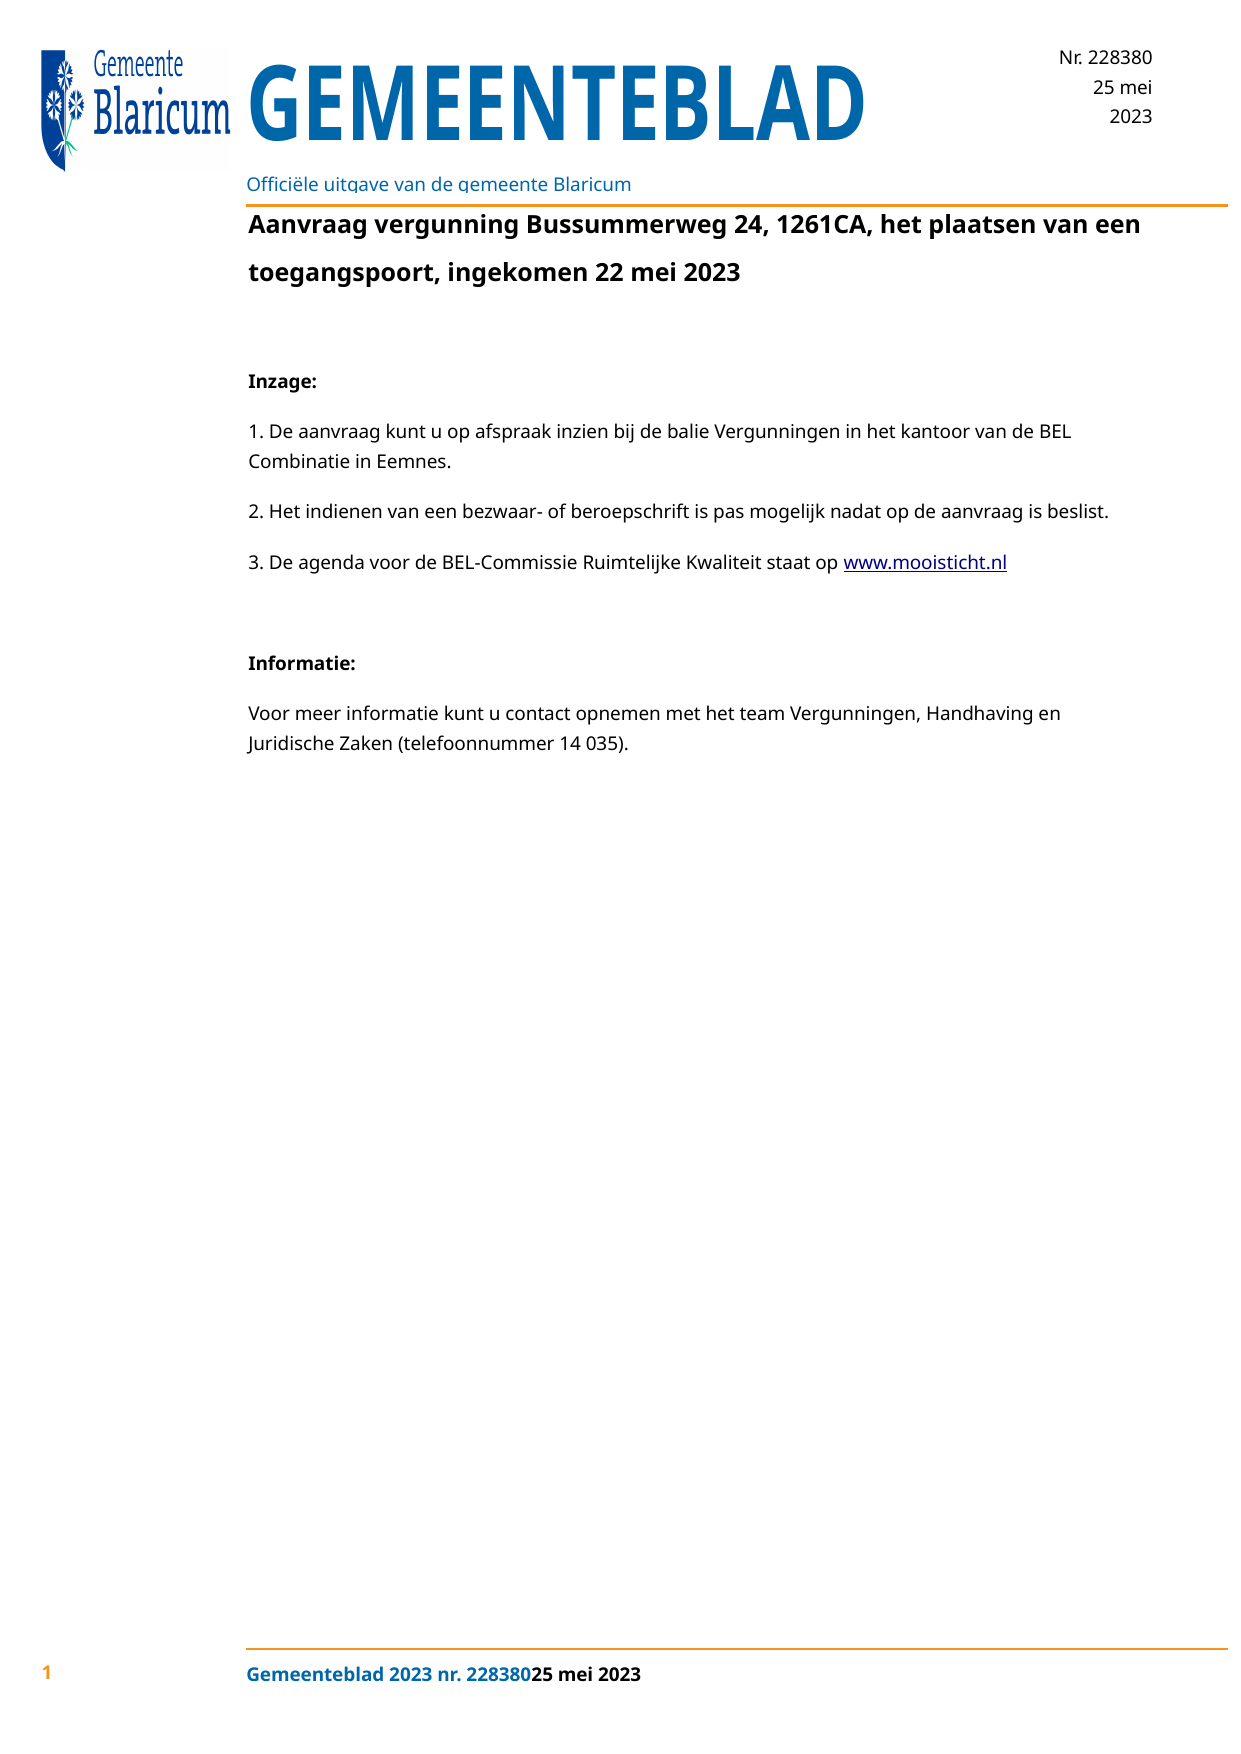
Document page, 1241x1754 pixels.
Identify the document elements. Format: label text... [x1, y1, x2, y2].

text 2. Het indienen van een bezwaar- of beroepschrift is pas mogelijk nadat op de aanvraag is beslist. [248, 499, 1152, 524]
text Voor meer informatie kunt u contact opnemen met het team Vergunningen, Handhaving en Juridische Zaken (telefoonnummer 14 035). [248, 700, 1152, 756]
text Aanvraag vergunning Bussummerweg 24, 1261CA, het plaatsen van een toegangspoort, ingekomen 22 mei 2023 [248, 207, 1152, 288]
picture [41, 47, 231, 172]
text Inzage: [248, 368, 1152, 394]
text 3. De agenda voor de BEL-Commissie Ruimtelijke Kwaliteit staat op www.mooisticht.nl [248, 549, 1152, 575]
text 1. De aanvraag kunt u op afspraak inzien bij de balie Vergunningen in het kantoor van de BEL Combinatie in Eemnes. [248, 419, 1152, 474]
text Informatie: [248, 650, 1152, 676]
